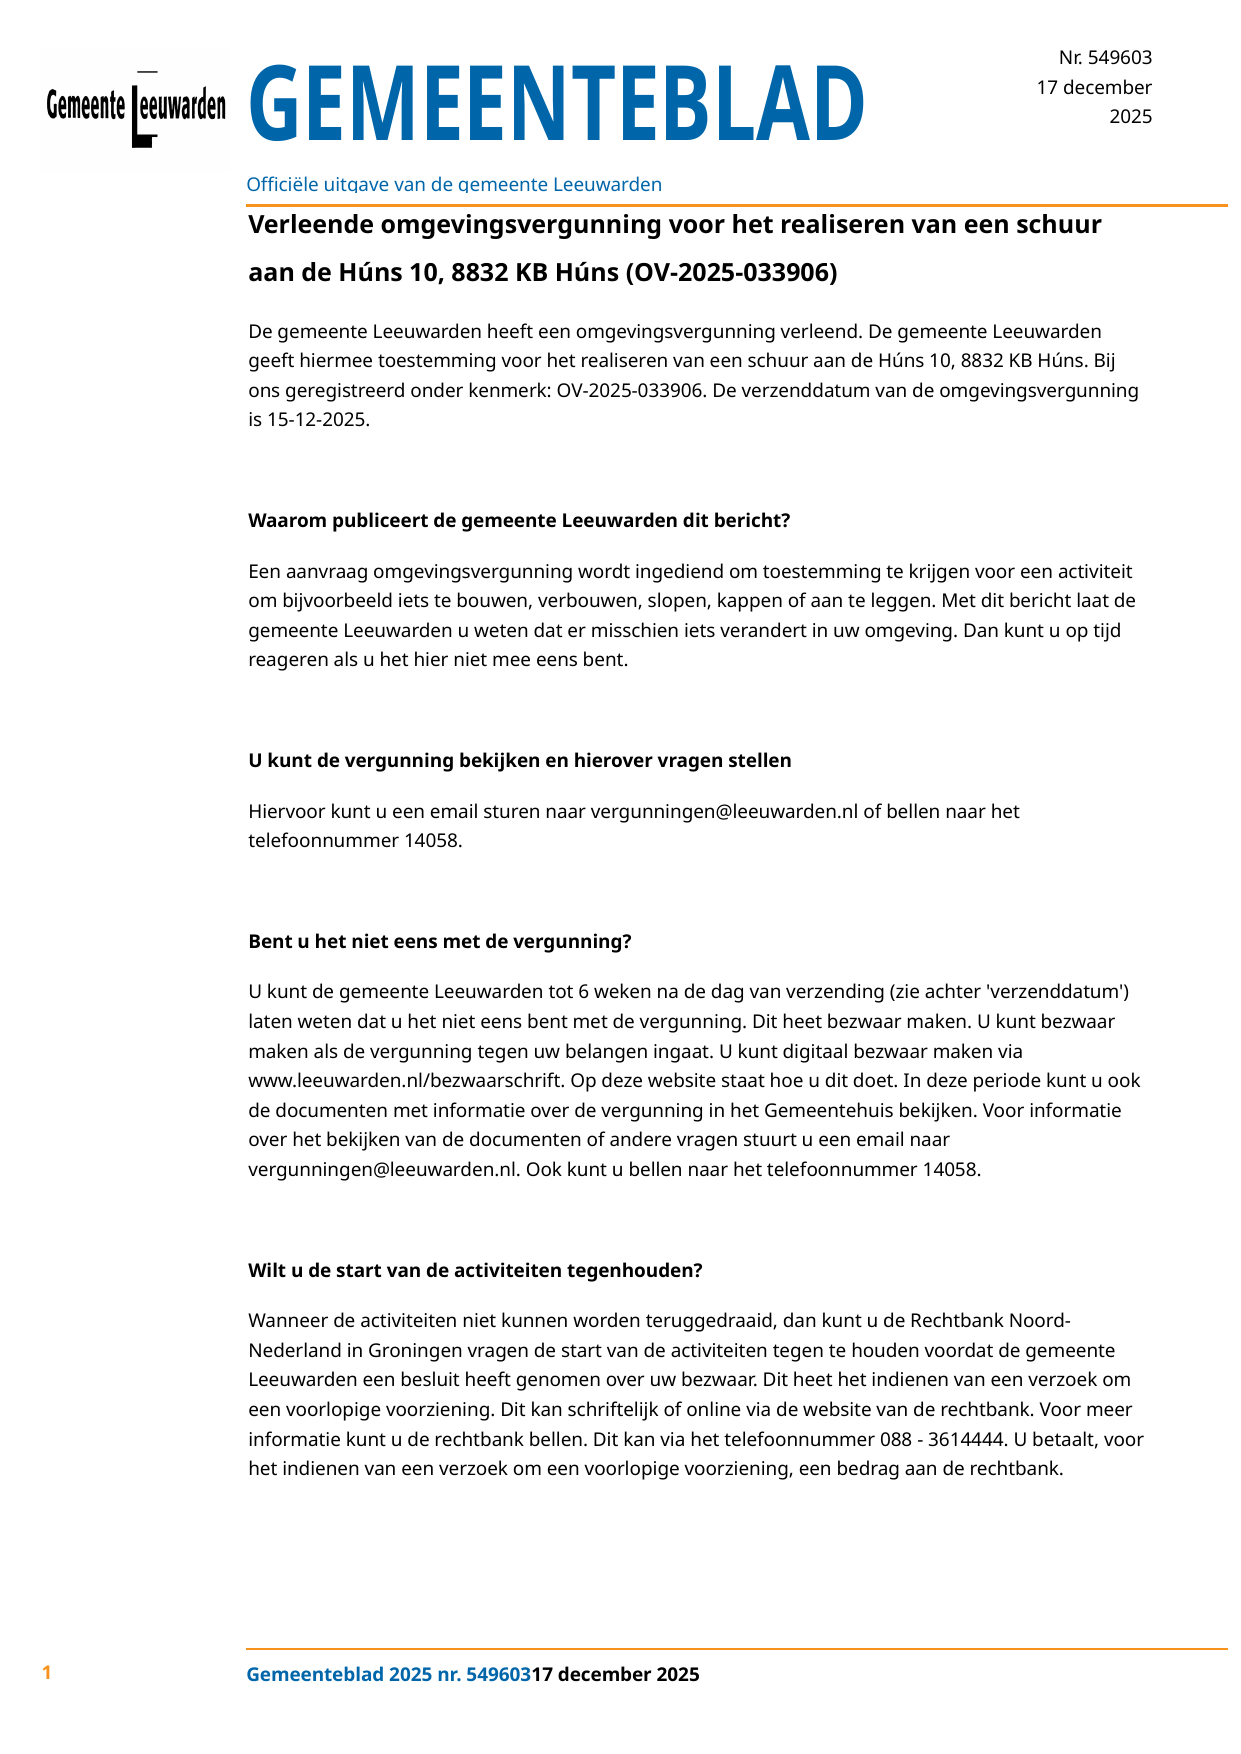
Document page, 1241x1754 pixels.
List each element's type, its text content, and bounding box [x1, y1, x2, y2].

text Hiervoor kunt u een email sturen naar vergunningen@leeuwarden.nl of bellen naar het telefoonnummer 14058. [248, 798, 1152, 853]
text U kunt de gemeente Leeuwarden tot 6 weken na de dag van verzending (zie achter 'verzenddatum') laten weten dat u het niet eens bent met de vergunning. Dit heet bezwaar maken. U kunt bezwaar maken als de vergunning tegen uw belangen ingaat. U kunt digitaal bezwaar maken via www.leeuwarden.nl/bezwaarschrift. Op deze website staat hoe u dit doet. In deze periode kunt u ook de documenten met informatie over de vergunning in het Gemeentehuis bekijken. Voor informatie over het bekijken van de documenten of andere vragen stuurt u een email naar vergunningen@leeuwarden.nl. Ook kunt u bellen naar het telefoonnummer 14058. [248, 979, 1152, 1182]
text Wilt u de start van de activiteiten tegenhouden? [248, 1257, 1152, 1283]
text Een aanvraag omgevingsvergunning wordt ingediend om toestemming te krijgen voor een activiteit om bijvoorbeeld iets te bouwen, verbouwen, slopen, kappen of aan te leggen. Met dit bericht laat de gemeente Leeuwarden u weten dat er misschien iets verandert in uw omgeving. Dan kunt u op tijd reageren als u het hier niet mee eens bent. [248, 558, 1152, 672]
text Waarom publiceert de gemeente Leeuwarden dit bericht? [248, 507, 1152, 533]
text De gemeente Leeuwarden heeft een omgevingsvergunning verleend. De gemeente Leeuwarden geeft hiermee toestemming voor het realiseren van een schuur aan de Húns 10, 8832 KB Húns. Bij ons geregistreerd onder kenmerk: OV-2025-033906. De verzenddatum van de omgevingsvergunning is 15-12-2025. [248, 318, 1152, 432]
text U kunt de vergunning bekijken en hierover vragen stellen [248, 747, 1152, 773]
text Verleende omgevingsvergunning voor het realiseren van een schuur aan de Húns 10, 8832 KB Húns (OV-2025-033906) [248, 207, 1152, 288]
text Wanneer de activiteiten niet kunnen worden teruggedraaid, dan kunt u de Rechtbank Noord-Nederland in Groningen vragen de start van de activiteiten tegen te houden voordat de gemeente Leeuwarden een besluit heeft genomen over uw bezwaar. Dit heet het indienen van een verzoek om een voorlopige voorziening. Dit kan schriftelijk of online via de website van de rechtbank. Voor meer informatie kunt u de rechtbank bellen. Dit kan via het telefoonnummer 088 - 3614444. U betaalt, voor het indienen van een verzoek om een voorlopige voorziening, een bedrag aan de rechtbank. [248, 1307, 1152, 1481]
picture [41, 47, 231, 172]
text Bent u het niet eens met de vergunning? [248, 928, 1152, 954]
